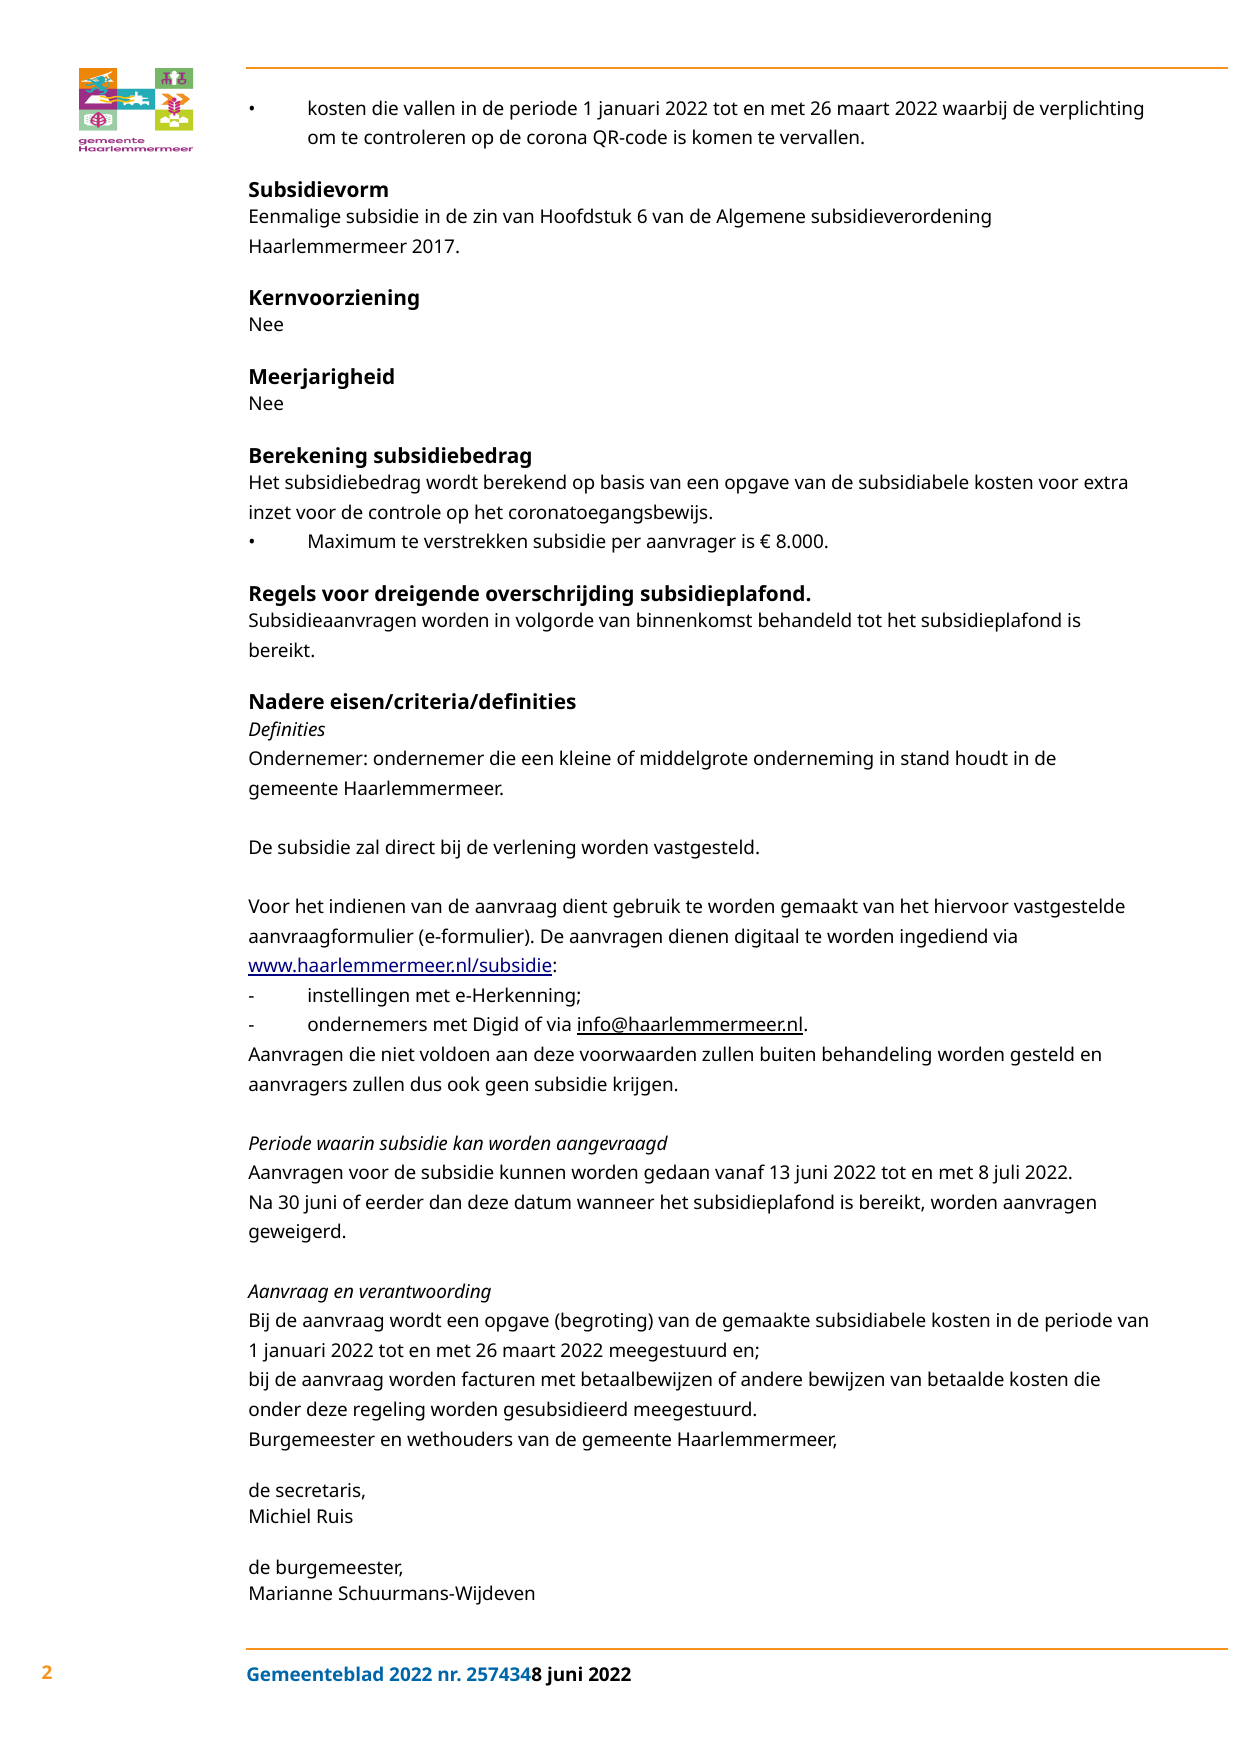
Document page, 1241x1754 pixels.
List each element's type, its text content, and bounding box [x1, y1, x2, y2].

text De subsidie zal direct bij de verlening worden vastgesteld. [248, 834, 1152, 860]
text Subsidievorm [248, 175, 1152, 203]
text Nadere eisen/criteria/definities [248, 687, 1152, 716]
text Subsidieaanvragen worden in volgorde van binnenkomst behandeld tot het subsidieplafond is bereikt. [248, 607, 1152, 663]
text Marianne Schuurmans-Wijdeven [248, 1580, 1152, 1606]
text Aanvragen voor de subsidie kunnen worden gedaan vanaf 13 juni 2022 tot en met 8 juli 2022. [248, 1159, 1152, 1185]
text Bij de aanvraag wordt een opgave (begroting) van de gemaakte subsidiabele kosten in de periode van 1 januari 2022 tot en met 26 maart 2022 meegestuurd en; [248, 1307, 1152, 1363]
text Het subsidiebedrag wordt berekend op basis van een opgave van de subsidiabele kosten voor extra inzet voor de controle op het coronatoegangsbewijs. [248, 469, 1152, 525]
text Ondernemer: ondernemer die een kleine of middelgrote onderneming in stand houdt in de gemeente Haarlemmermeer. [248, 745, 1152, 801]
text Burgemeester en wethouders van de gemeente Haarlemmermeer, [248, 1426, 1152, 1452]
text de burgemeester, [248, 1554, 1152, 1580]
text de secretaris, [248, 1477, 1152, 1503]
picture [41, 47, 231, 172]
text Nee [248, 391, 1152, 416]
text Voor het indienen van de aanvraag dient gebruik te worden gemaakt van het hiervoor vastgestelde aanvraagformulier (e-formulier). De aanvragen dienen digitaal te worden ingediend via www.haarlemmermeer.nl/subsidie: [248, 893, 1152, 978]
text Meerjarigheid [248, 362, 1152, 391]
text Michiel Ruis [248, 1503, 1152, 1529]
text Eenmalige subsidie in de zin van Hoofdstuk 6 van de Algemene subsidieverordening Haarlemmermeer 2017. [248, 203, 1152, 258]
list Maximum te verstrekken subsidie per aanvrager is € 8.000. [248, 528, 1152, 554]
text Aanvragen die niet voldoen aan deze voorwaarden zullen buiten behandeling worden gesteld en aanvragers zullen dus ook geen subsidie krijgen. [248, 1041, 1152, 1097]
text Berekening subsidiebedrag [248, 441, 1152, 469]
text Nee [248, 312, 1152, 337]
text Definities [248, 716, 1152, 742]
list instellingen met e-Herkenning; [248, 982, 1152, 1008]
text Regels voor dreigende overschrijding subsidieplafond. [248, 579, 1152, 607]
list kosten die vallen in de periode 1 januari 2022 tot en met 26 maart 2022 waarbij de verplichting om te controleren op de corona QR-code is komen te vervallen. [248, 95, 1152, 150]
text bij de aanvraag worden facturen met betaalbewijzen of andere bewijzen van betaalde kosten die onder deze regeling worden gesubsidieerd meegestuurd. [248, 1367, 1152, 1422]
text Na 30 juni of eerder dan deze datum wanneer het subsidieplafond is bereikt, worden aanvragen geweigerd. [248, 1189, 1152, 1244]
text Aanvraag en verantwoording [248, 1278, 1152, 1304]
text Periode waarin subsidie kan worden aangevraagd [248, 1130, 1152, 1156]
list ondernemers met Digid of via info@haarlemmermeer.nl. [248, 1012, 1152, 1037]
text Kernvoorziening [248, 283, 1152, 312]
